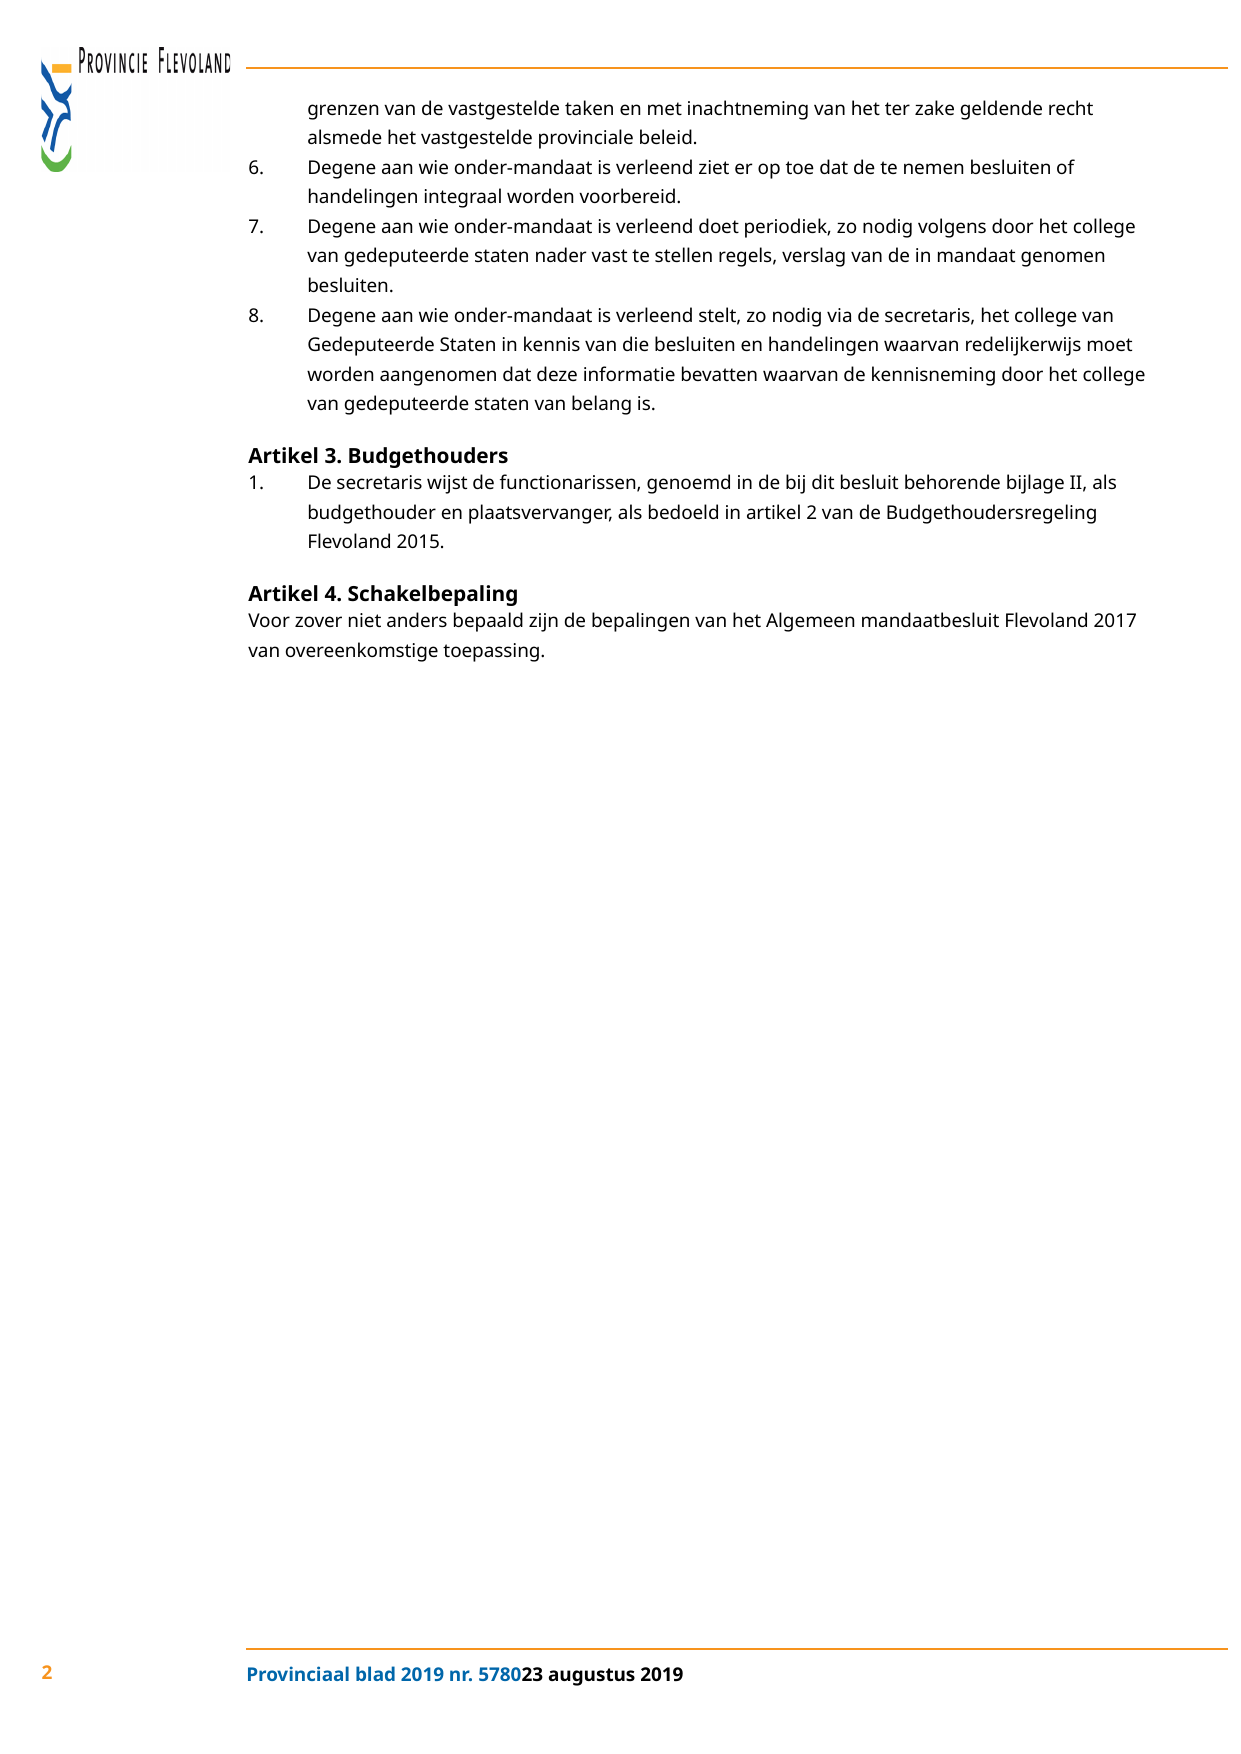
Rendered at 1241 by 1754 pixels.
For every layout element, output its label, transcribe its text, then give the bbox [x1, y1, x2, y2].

text Voor zover niet anders bepaald zijn de bepalingen van het Algemeen mandaatbesluit Flevoland 2017 van overeenkomstige toepassing. [248, 607, 1152, 663]
text Artikel 3. Budgethouders [248, 441, 1152, 469]
list Degene aan wie onder-mandaat is verleend doet periodiek, zo nodig volgens door het college van gedeputeerde staten nader vast te stellen regels, verslag van de in mandaat genomen besluiten. [248, 213, 1152, 298]
list De secretaris wijst de functionarissen, genoemd in de bij dit besluit behorende bijlage II, als budgethouder en plaatsvervanger, als bedoeld in artikel 2 van de Budgethoudersregeling Flevoland 2015. [248, 469, 1152, 554]
text Artikel 4. Schakelbepaling [248, 579, 1152, 607]
list Degene aan wie onder-mandaat is verleend ziet er op toe dat de te nemen besluiten of handelingen integraal worden voorbereid. [248, 154, 1152, 209]
list Degene aan wie onder-mandaat is verleend stelt, zo nodig via de secretaris, het college van Gedeputeerde Staten in kennis van die besluiten en handelingen waarvan redelijkerwijs moet worden aangenomen dat deze informatie bevatten waarvan de kennisneming door het college van gedeputeerde staten van belang is. [248, 302, 1152, 416]
picture [41, 47, 231, 172]
list grenzen van de vastgestelde taken en met inachtneming van het ter zake geldende recht alsmede het vastgestelde provinciale beleid. [248, 95, 1152, 150]
